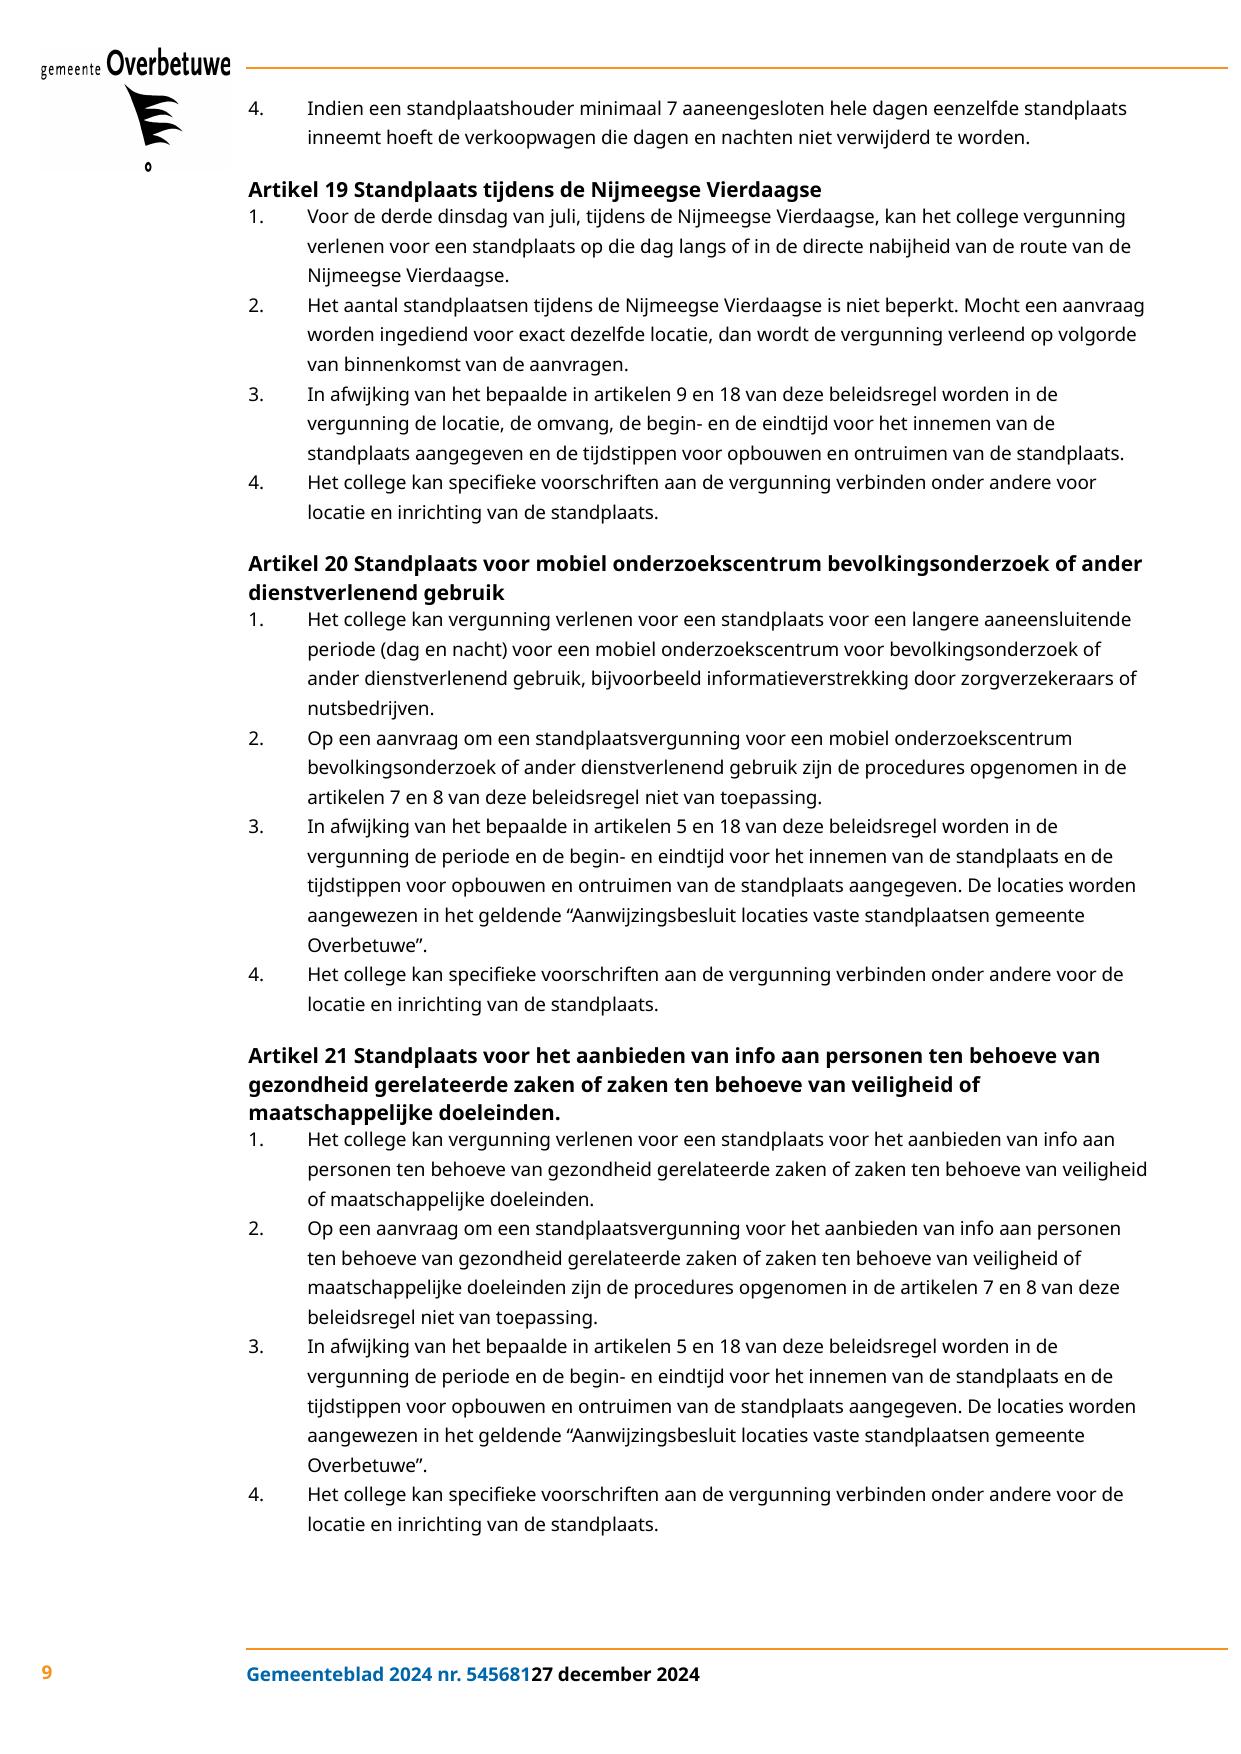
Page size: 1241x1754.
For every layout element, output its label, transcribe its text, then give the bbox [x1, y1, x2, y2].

list Voor de derde dinsdag van juli, tijdens de Nijmeegse Vierdaagse, kan het college vergunning verlenen voor een standplaats op die dag langs of in de directe nabijheid van de route van de Nijmeegse Vierdaagse. [248, 203, 1152, 288]
list Het college kan specifieke voorschriften aan de vergunning verbinden onder andere voor de locatie en inrichting van de standplaats. [248, 1482, 1152, 1537]
list Op een aanvraag om een standplaatsvergunning voor het aanbieden van info aan personen ten behoeve van gezondheid gerelateerde zaken of zaken ten behoeve van veiligheid of maatschappelijke doeleinden zijn de procedures opgenomen in de artikelen 7 en 8 van deze beleidsregel niet van toepassing. [248, 1215, 1152, 1330]
text Artikel 19 Standplaats tijdens de Nijmeegse Vierdaagse [248, 175, 1152, 203]
list In afwijking van het bepaalde in artikelen 5 en 18 van deze beleidsregel worden in de vergunning de periode en de begin- en eindtijd voor het innemen van de standplaats en de tijdstippen voor opbouwen en ontruimen van de standplaats aangegeven. De locaties worden aangewezen in het geldende “Aanwijzingsbesluit locaties vaste standplaatsen gemeente Overbetuwe”. [248, 1334, 1152, 1478]
list Het college kan vergunning verlenen voor een standplaats voor een langere aaneensluitende periode (dag en nacht) voor een mobiel onderzoekscentrum voor bevolkingsonderzoek of ander dienstverlenend gebruik, bijvoorbeeld informatieverstrekking door zorgverzekeraars of nutsbedrijven. [248, 606, 1152, 721]
list Het college kan specifieke voorschriften aan de vergunning verbinden onder andere voor locatie en inrichting van de standplaats. [248, 469, 1152, 525]
list In afwijking van het bepaalde in artikelen 9 en 18 van deze beleidsregel worden in de vergunning de locatie, de omvang, de begin- en de eindtijd voor het innemen van de standplaats aangegeven en de tijdstippen voor opbouwen en ontruimen van de standplaats. [248, 381, 1152, 466]
list Het aantal standplaatsen tijdens de Nijmeegse Vierdaagse is niet beperkt. Mocht een aanvraag worden ingediend voor exact dezelfde locatie, dan wordt de vergunning verleend op volgorde van binnenkomst van de aanvragen. [248, 292, 1152, 377]
list In afwijking van het bepaalde in artikelen 5 en 18 van deze beleidsregel worden in de vergunning de periode en de begin- en eindtijd voor het innemen van de standplaats en de tijdstippen voor opbouwen en ontruimen van de standplaats aangegeven. De locaties worden aangewezen in het geldende “Aanwijzingsbesluit locaties vaste standplaatsen gemeente Overbetuwe”. [248, 813, 1152, 957]
list Het college kan specifieke voorschriften aan de vergunning verbinden onder andere voor de locatie en inrichting van de standplaats. [248, 961, 1152, 1017]
picture [41, 47, 231, 172]
text Artikel 21 Standplaats voor het aanbieden van info aan personen ten behoeve van gezondheid gerelateerde zaken of zaken ten behoeve van veiligheid of maatschappelijke doeleinden. [248, 1041, 1152, 1127]
list Het college kan vergunning verlenen voor een standplaats voor het aanbieden van info aan personen ten behoeve van gezondheid gerelateerde zaken of zaken ten behoeve van veiligheid of maatschappelijke doeleinden. [248, 1127, 1152, 1212]
list Op een aanvraag om een standplaatsvergunning voor een mobiel onderzoekscentrum bevolkingsonderzoek of ander dienstverlenend gebruik zijn de procedures opgenomen in de artikelen 7 en 8 van deze beleidsregel niet van toepassing. [248, 725, 1152, 809]
list Indien een standplaatshouder minimaal 7 aaneengesloten hele dagen eenzelfde standplaats inneemt hoeft de verkoopwagen die dagen en nachten niet verwijderd te worden. [248, 95, 1152, 150]
text Artikel 20 Standplaats voor mobiel onderzoekscentrum bevolkingsonderzoek of ander dienstverlenend gebruik [248, 549, 1152, 606]
